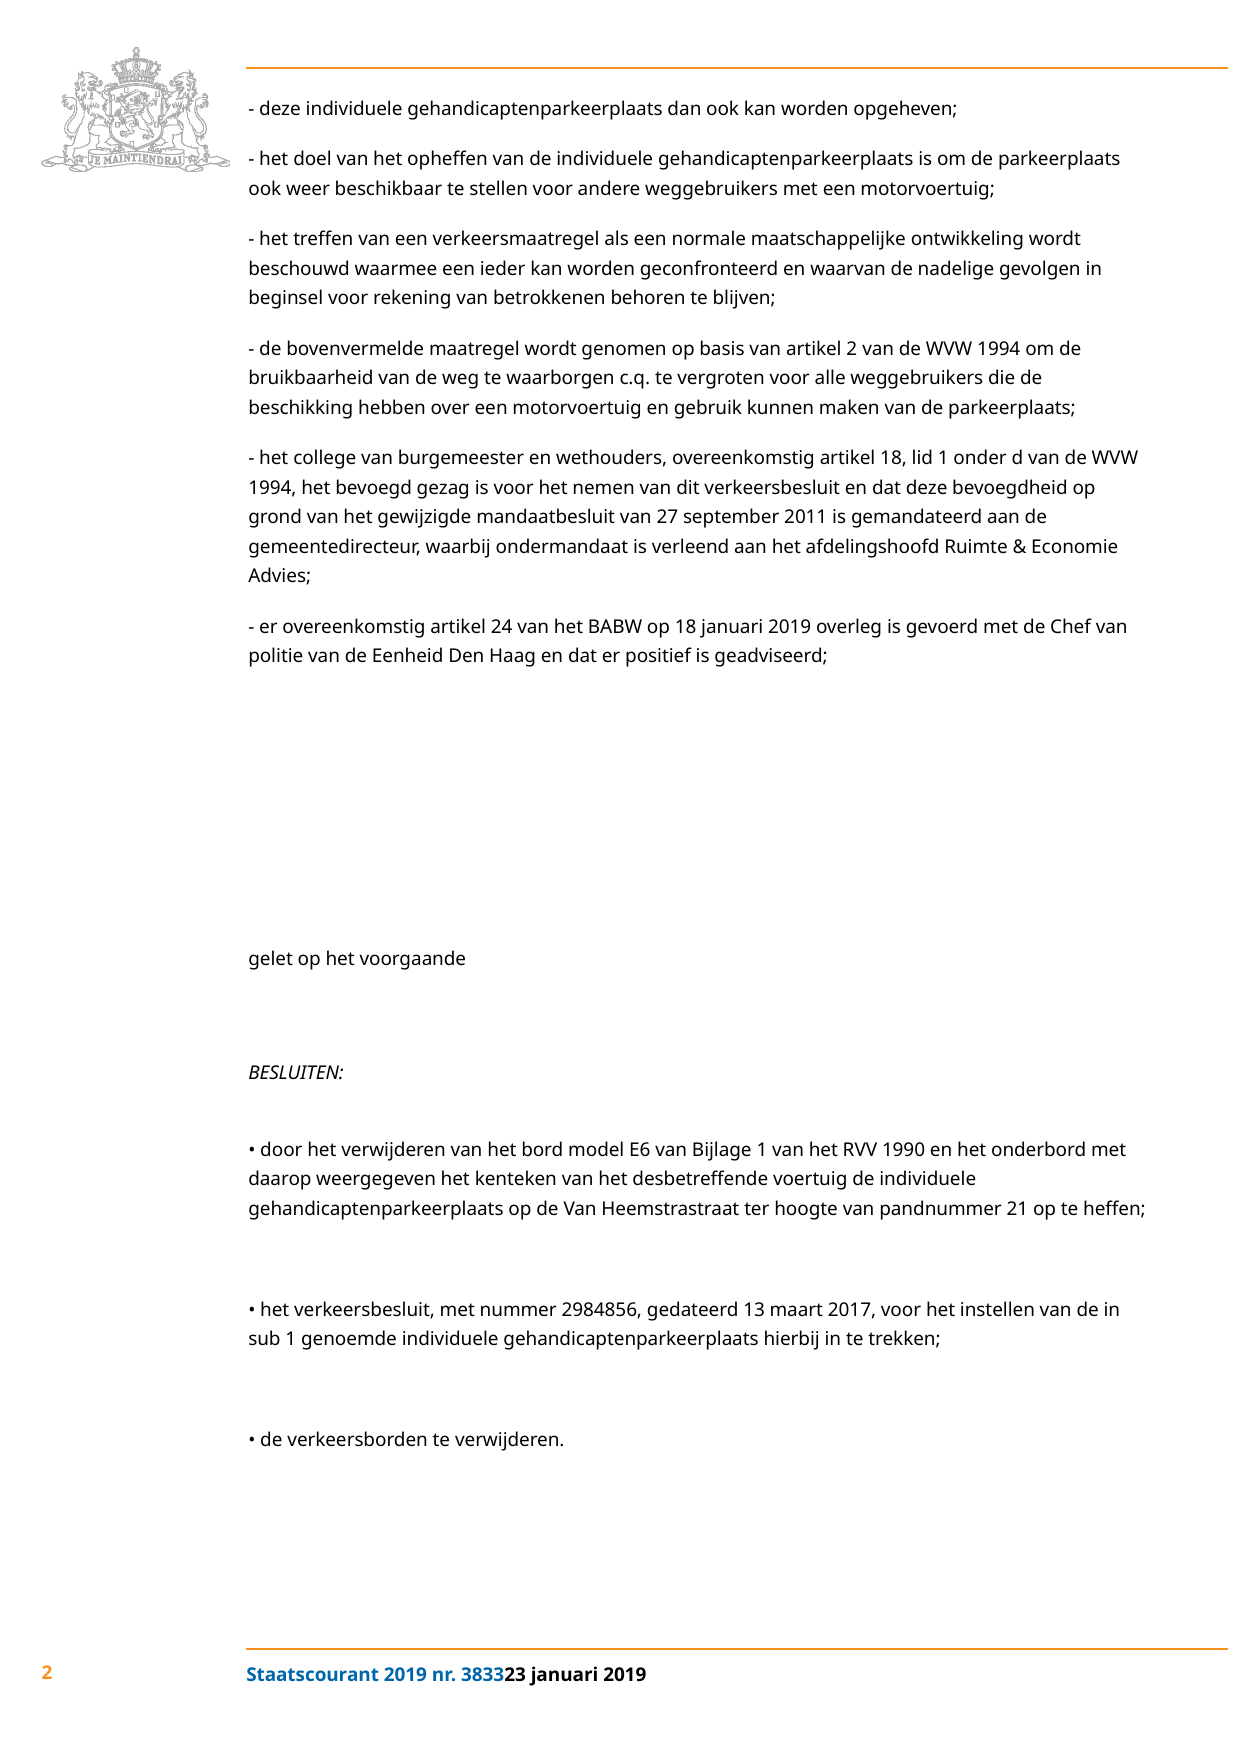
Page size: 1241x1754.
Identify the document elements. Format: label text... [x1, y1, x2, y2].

picture [41, 47, 231, 172]
text • de verkeersborden te verwijderen. [248, 1426, 1152, 1452]
text BESLUITEN: [248, 1059, 1152, 1085]
text - de bovenvermelde maatregel wordt genomen op basis van artikel 2 van de WVW 1994 om de bruikbaarheid van de weg te waarborgen c.q. te vergroten voor alle weggebruikers die de beschikking hebben over een motorvoertuig en gebruik kunnen maken van de parkeerplaats; [248, 335, 1152, 420]
text - er overeenkomstig artikel 24 van het BABW op 18 januari 2019 overleg is gevoerd met de Chef van politie van de Eenheid Den Haag en dat er positief is geadviseerd; [248, 613, 1152, 668]
text • het verkeersbesluit, met nummer 2984856, gedateerd 13 maart 2017, voor het instellen van de in sub 1 genoemde individuele gehandicaptenparkeerplaats hierbij in te trekken; [248, 1296, 1152, 1351]
text - het college van burgemeester en wethouders, overeenkomstig artikel 18, lid 1 onder d van de WVW 1994, het bevoegd gezag is voor het nemen van dit verkeersbesluit en dat deze bevoegdheid op grond van het gewijzigde mandaatbesluit van 27 september 2011 is gemandateerd aan de gemeentedirecteur, waarbij ondermandaat is verleend aan het afdelingshoofd Ruimte & Economie Advies; [248, 444, 1152, 588]
text - het doel van het opheffen van de individuele gehandicaptenparkeerplaats is om de parkeerplaats ook weer beschikbaar te stellen voor andere weggebruikers met een motorvoertuig; [248, 145, 1152, 201]
text gelet op het voorgaande [248, 945, 1152, 971]
text - deze individuele gehandicaptenparkeerplaats dan ook kan worden opgeheven; [248, 95, 1152, 121]
text • door het verwijderen van het bord model E6 van Bijlage 1 van het RVV 1990 en het onderbord met daarop weergegeven het kenteken van het desbetreffende voertuig de individuele gehandicaptenparkeerplaats op de Van Heemstrastraat ter hoogte van pandnummer 21 op te heffen; [248, 1136, 1152, 1221]
text - het treffen van een verkeersmaatregel als een normale maatschappelijke ontwikkeling wordt beschouwd waarmee een ieder kan worden geconfronteerd en waarvan de nadelige gevolgen in beginsel voor rekening van betrokkenen behoren te blijven; [248, 225, 1152, 310]
